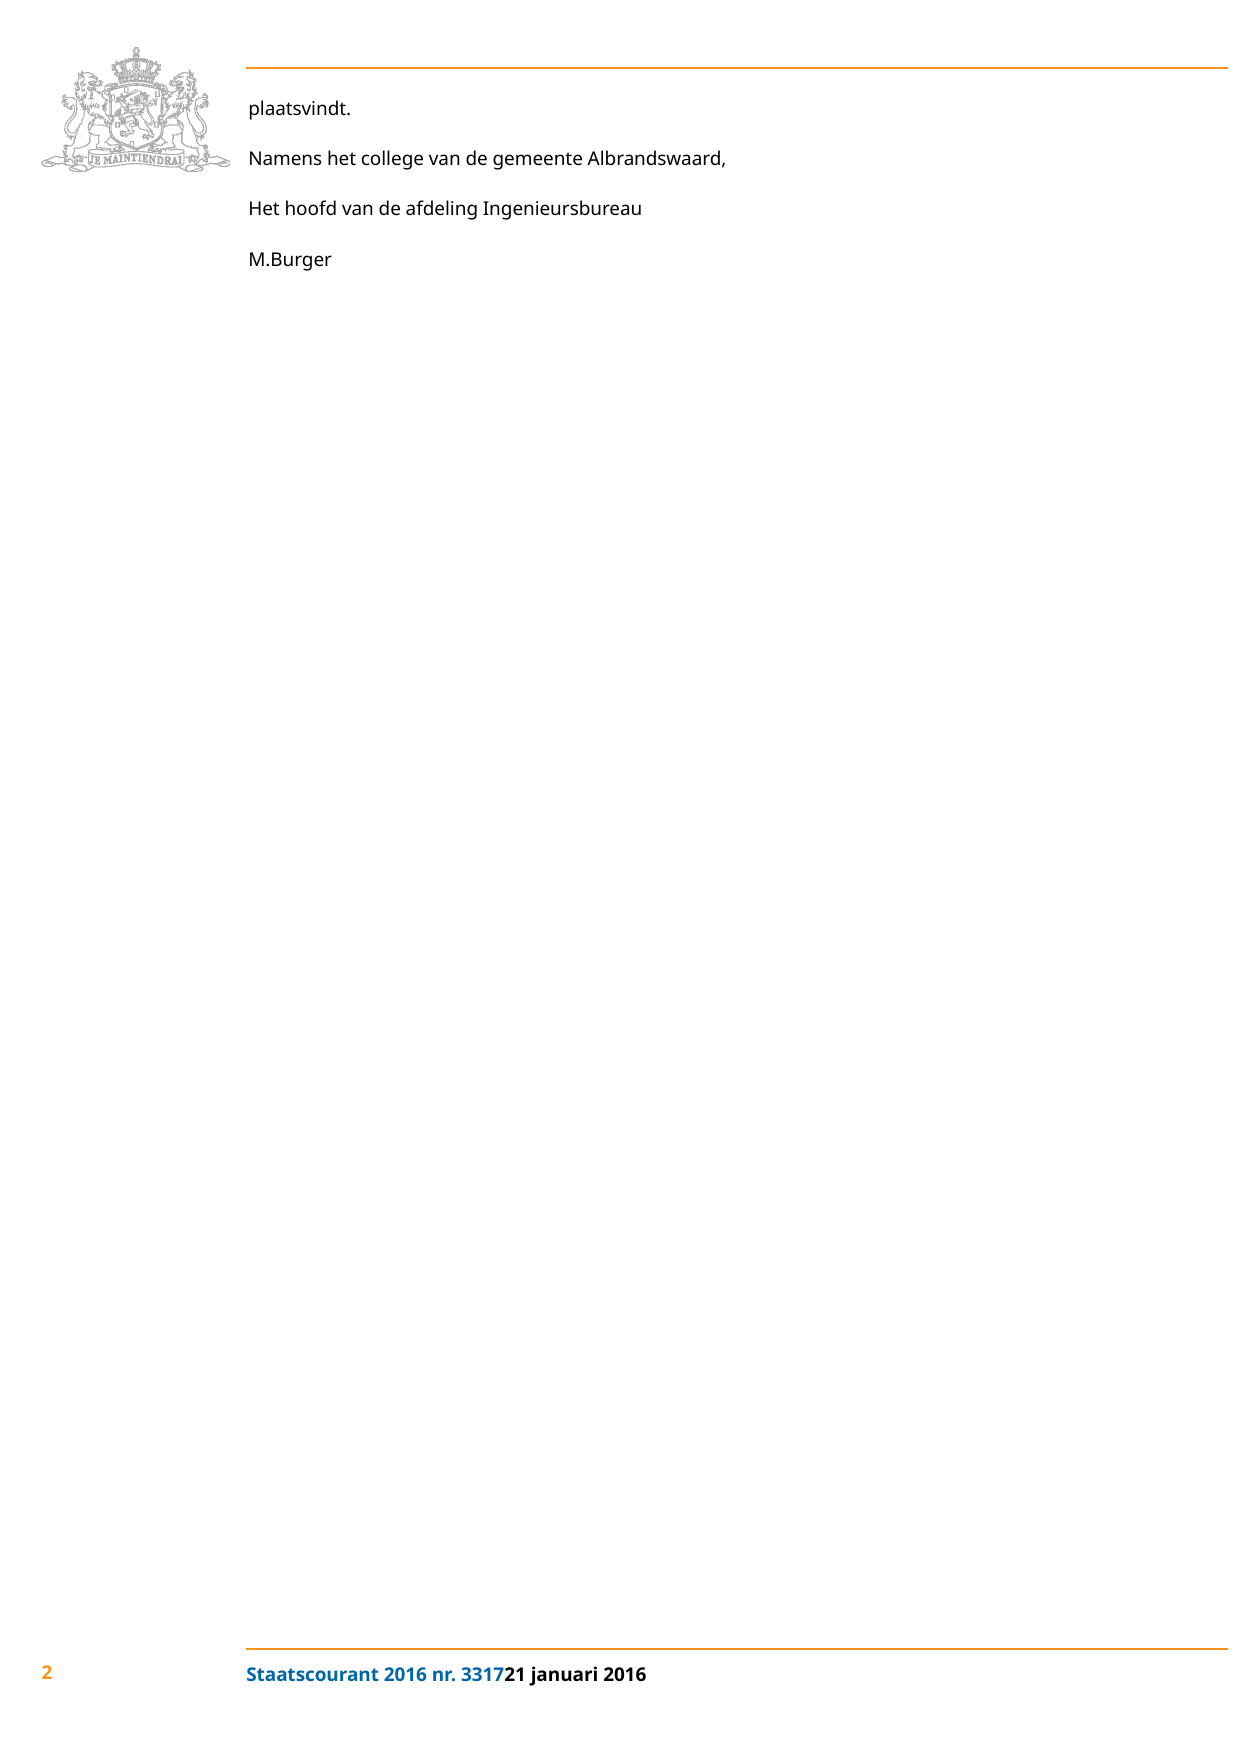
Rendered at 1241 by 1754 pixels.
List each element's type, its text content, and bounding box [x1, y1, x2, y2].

text Namens het college van de gemeente Albrandswaard, [248, 145, 1152, 171]
picture [41, 47, 231, 172]
text Het hoofd van de afdeling Ingenieursbureau [248, 196, 1152, 221]
text M.Burger [248, 246, 1152, 272]
text plaatsvindt. [248, 95, 1152, 121]
